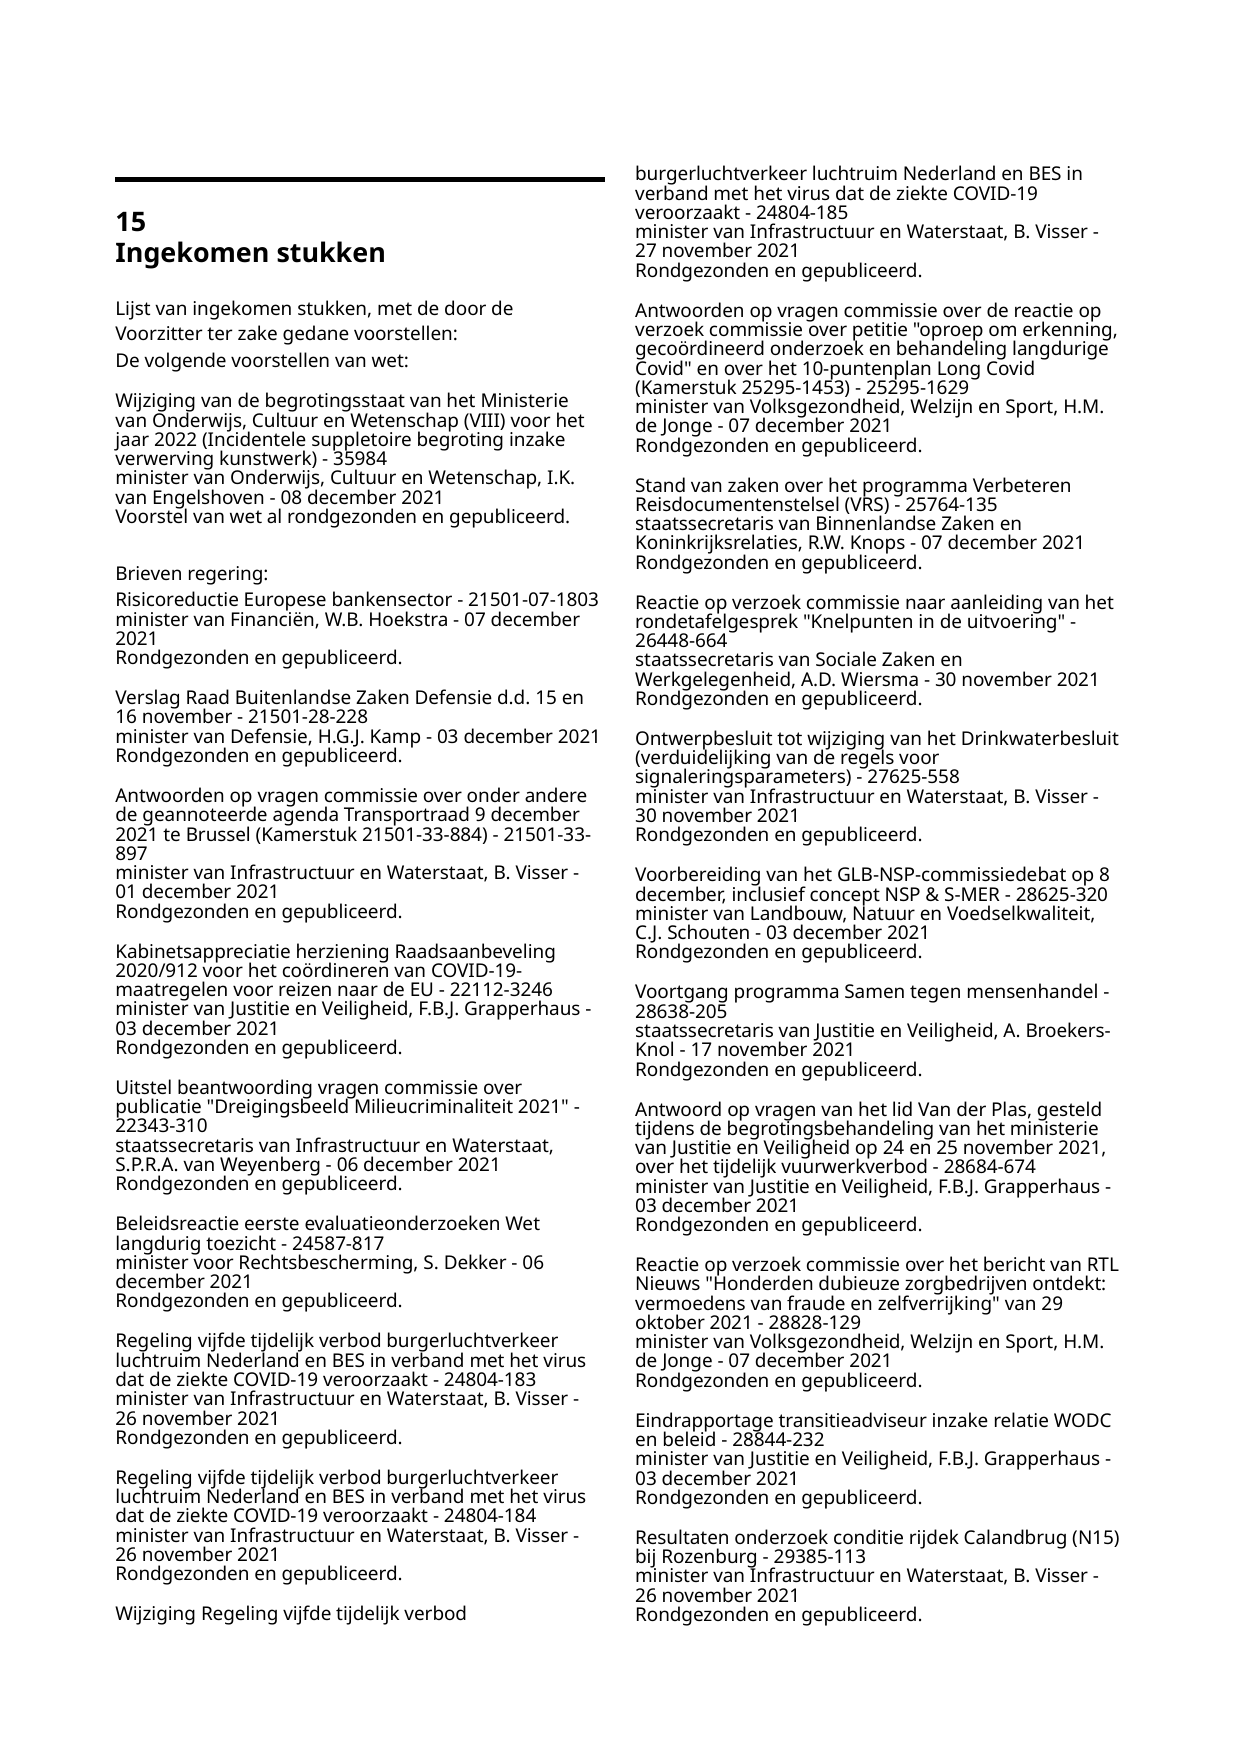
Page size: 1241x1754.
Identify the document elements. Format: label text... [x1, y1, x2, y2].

text Voorstel van wet al rondgezonden en gepubliceerd. [115, 508, 605, 527]
text minister van Defensie, H.G.J. Kamp - 03 december 2021 [115, 728, 605, 747]
text Lijst van ingekomen stukken, met de door de Voorzitter ter zake gedane voorstellen: [115, 295, 605, 346]
text Voortgang programma Samen tegen mensenhandel - 28638-205 [635, 983, 1125, 1022]
text minister van Infrastructuur en Waterstaat, B. Visser - 27 november 2021 [635, 223, 1125, 262]
text minister van Justitie en Veiligheid, F.B.J. Grapperhaus - 03 december 2021 [115, 1000, 605, 1039]
text Rondgezonden en gepubliceerd. [115, 903, 605, 922]
text Beleidsreactie eerste evaluatieonderzoeken Wet langdurig toezicht - 24587-817 [115, 1215, 605, 1254]
text Rondgezonden en gepubliceerd. [115, 1175, 605, 1194]
text Rondgezonden en gepubliceerd. [115, 649, 605, 668]
text Ingekomen stukken [115, 239, 605, 283]
text minister van Justitie en Veiligheid, F.B.J. Grapperhaus - 03 december 2021 [635, 1450, 1125, 1489]
text Rondgezonden en gepubliceerd. [635, 1061, 1125, 1080]
text minister voor Rechtsbescherming, S. Dekker - 06 december 2021 [115, 1254, 605, 1292]
text Rondgezonden en gepubliceerd. [115, 1429, 605, 1448]
text minister van Infrastructuur en Waterstaat, B. Visser - 30 november 2021 [635, 788, 1125, 826]
text Rondgezonden en gepubliceerd. [635, 262, 1125, 281]
text Kabinetsappreciatie herziening Raadsaanbeveling 2020/912 voor het coördineren van COVID-19-maatregelen voor reizen naar de EU - 22112-3246 [115, 943, 605, 1000]
text minister van Infrastructuur en Waterstaat, B. Visser - 26 november 2021 [635, 1567, 1125, 1606]
text Stand van zaken over het programma Verbeteren Reisdocumentenstelsel (VRS) - 25764-135 [635, 477, 1125, 515]
text Rondgezonden en gepubliceerd. [115, 747, 605, 766]
text burgerluchtverkeer luchtruim Nederland en BES in verband met het virus dat de ziekte COVID-19 veroorzaakt - 24804-185 [635, 165, 1125, 223]
text Rondgezonden en gepubliceerd. [635, 554, 1125, 573]
text Rondgezonden en gepubliceerd. [635, 1489, 1125, 1508]
text staatssecretaris van Binnenlandse Zaken en Koninkrijksrelaties, R.W. Knops - 07 december 2021 [635, 515, 1125, 554]
text Rondgezonden en gepubliceerd. [115, 1039, 605, 1058]
text Voorbereiding van het GLB-NSP-commissiedebat op 8 december, inclusief concept NSP & S-MER - 28625-320 [635, 866, 1125, 905]
text minister van Volksgezondheid, Welzijn en Sport, H.M. de Jonge - 07 december 2021 [635, 398, 1125, 437]
text De volgende voorstellen van wet: [115, 352, 605, 372]
text minister van Infrastructuur en Waterstaat, B. Visser - 26 november 2021 [115, 1390, 605, 1429]
text minister van Infrastructuur en Waterstaat, B. Visser - 01 december 2021 [115, 864, 605, 903]
text minister van Infrastructuur en Waterstaat, B. Visser - 26 november 2021 [115, 1527, 605, 1565]
text Rondgezonden en gepubliceerd. [115, 1565, 605, 1584]
text staatssecretaris van Infrastructuur en Waterstaat, S.P.R.A. van Weyenberg - 06 december 2021 [115, 1137, 605, 1175]
text minister van Financiën, W.B. Hoekstra - 07 december 2021 [115, 611, 605, 649]
text staatssecretaris van Justitie en Veiligheid, A. Broekers-Knol - 17 november 2021 [635, 1022, 1125, 1061]
text Regeling vijfde tijdelijk verbod burgerluchtverkeer luchtruim Nederland en BES in verband met het virus dat de ziekte COVID-19 veroorzaakt - 24804-184 [115, 1469, 605, 1527]
text Brieven regering: [115, 560, 605, 585]
text minister van Landbouw, Natuur en Voedselkwaliteit, C.J. Schouten - 03 december 2021 [635, 905, 1125, 943]
text Rondgezonden en gepubliceerd. [635, 826, 1125, 846]
text staatssecretaris van Sociale Zaken en Werkgelegenheid, A.D. Wiersma - 30 november 2021 [635, 651, 1125, 690]
text Reactie op verzoek commissie over het bericht van RTL Nieuws "Honderden dubieuze zorgbedrijven ontdekt: vermoedens van fraude en zelfverrijking" van 29 oktober 2021 - 28828-129 [635, 1256, 1125, 1333]
text Rondgezonden en gepubliceerd. [635, 943, 1125, 963]
text Antwoorden op vragen commissie over onder andere de geannoteerde agenda Transportraad 9 december 2021 te Brussel (Kamerstuk 21501-33-884) - 21501-33-897 [115, 787, 605, 864]
text Regeling vijfde tijdelijk verbod burgerluchtverkeer luchtruim Nederland en BES in verband met het virus dat de ziekte COVID-19 veroorzaakt - 24804-183 [115, 1332, 605, 1390]
text Resultaten onderzoek conditie rijdek Calandbrug (N15) bij Rozenburg - 29385-113 [635, 1529, 1125, 1567]
text Rondgezonden en gepubliceerd. [635, 1216, 1125, 1235]
text Verslag Raad Buitenlandse Zaken Defensie d.d. 15 en 16 november - 21501-28-228 [115, 689, 605, 728]
text Rondgezonden en gepubliceerd. [635, 437, 1125, 456]
text minister van Onderwijs, Cultuur en Wetenschap, I.K. van Engelshoven - 08 december 2021 [115, 469, 605, 508]
text Ontwerpbesluit tot wijziging van het Drinkwaterbesluit (verduidelijking van de regels voor signaleringsparameters) - 27625-558 [635, 730, 1125, 788]
text Eindrapportage transitieadviseur inzake relatie WODC en beleid - 28844-232 [635, 1412, 1125, 1450]
text Wijziging Regeling vijfde tijdelijk verbod [115, 1605, 605, 1624]
text minister van Justitie en Veiligheid, F.B.J. Grapperhaus - 03 december 2021 [635, 1178, 1125, 1216]
text Antwoorden op vragen commissie over de reactie op verzoek commissie over petitie "oproep om erkenning, gecoördineerd onderzoek en behandeling langdurige Covid" en over het 10-puntenplan Long Covid (Kamerstuk 25295-1453) - 25295-1629 [635, 302, 1125, 398]
text Rondgezonden en gepubliceerd. [115, 1292, 605, 1312]
text Reactie op verzoek commissie naar aanleiding van het rondetafelgesprek "Knelpunten in de uitvoering" - 26448-664 [635, 594, 1125, 651]
text minister van Volksgezondheid, Welzijn en Sport, H.M. de Jonge - 07 december 2021 [635, 1333, 1125, 1372]
text Rondgezonden en gepubliceerd. [635, 1372, 1125, 1391]
text Uitstel beantwoording vragen commissie over publicatie "Dreigingsbeeld Milieucriminaliteit 2021" - 22343-310 [115, 1079, 605, 1137]
text Wijziging van de begrotingsstaat van het Ministerie van Onderwijs, Cultuur en Wetenschap (VIII) voor het jaar 2022 (Incidentele suppletoire begroting inzake verwerving kunstwerk) - 35984 [115, 392, 605, 469]
text Rondgezonden en gepubliceerd. [635, 1606, 1125, 1625]
text Antwoord op vragen van het lid Van der Plas, gesteld tijdens de begrotingsbehandeling van het ministerie van Justitie en Veiligheid op 24 en 25 november 2021, over het tijdelijk vuurwerkverbod - 28684-674 [635, 1101, 1125, 1178]
text Risicoreductie Europese bankensector - 21501-07-1803 [115, 591, 605, 611]
text Rondgezonden en gepubliceerd. [635, 690, 1125, 709]
text 15 [115, 203, 605, 239]
